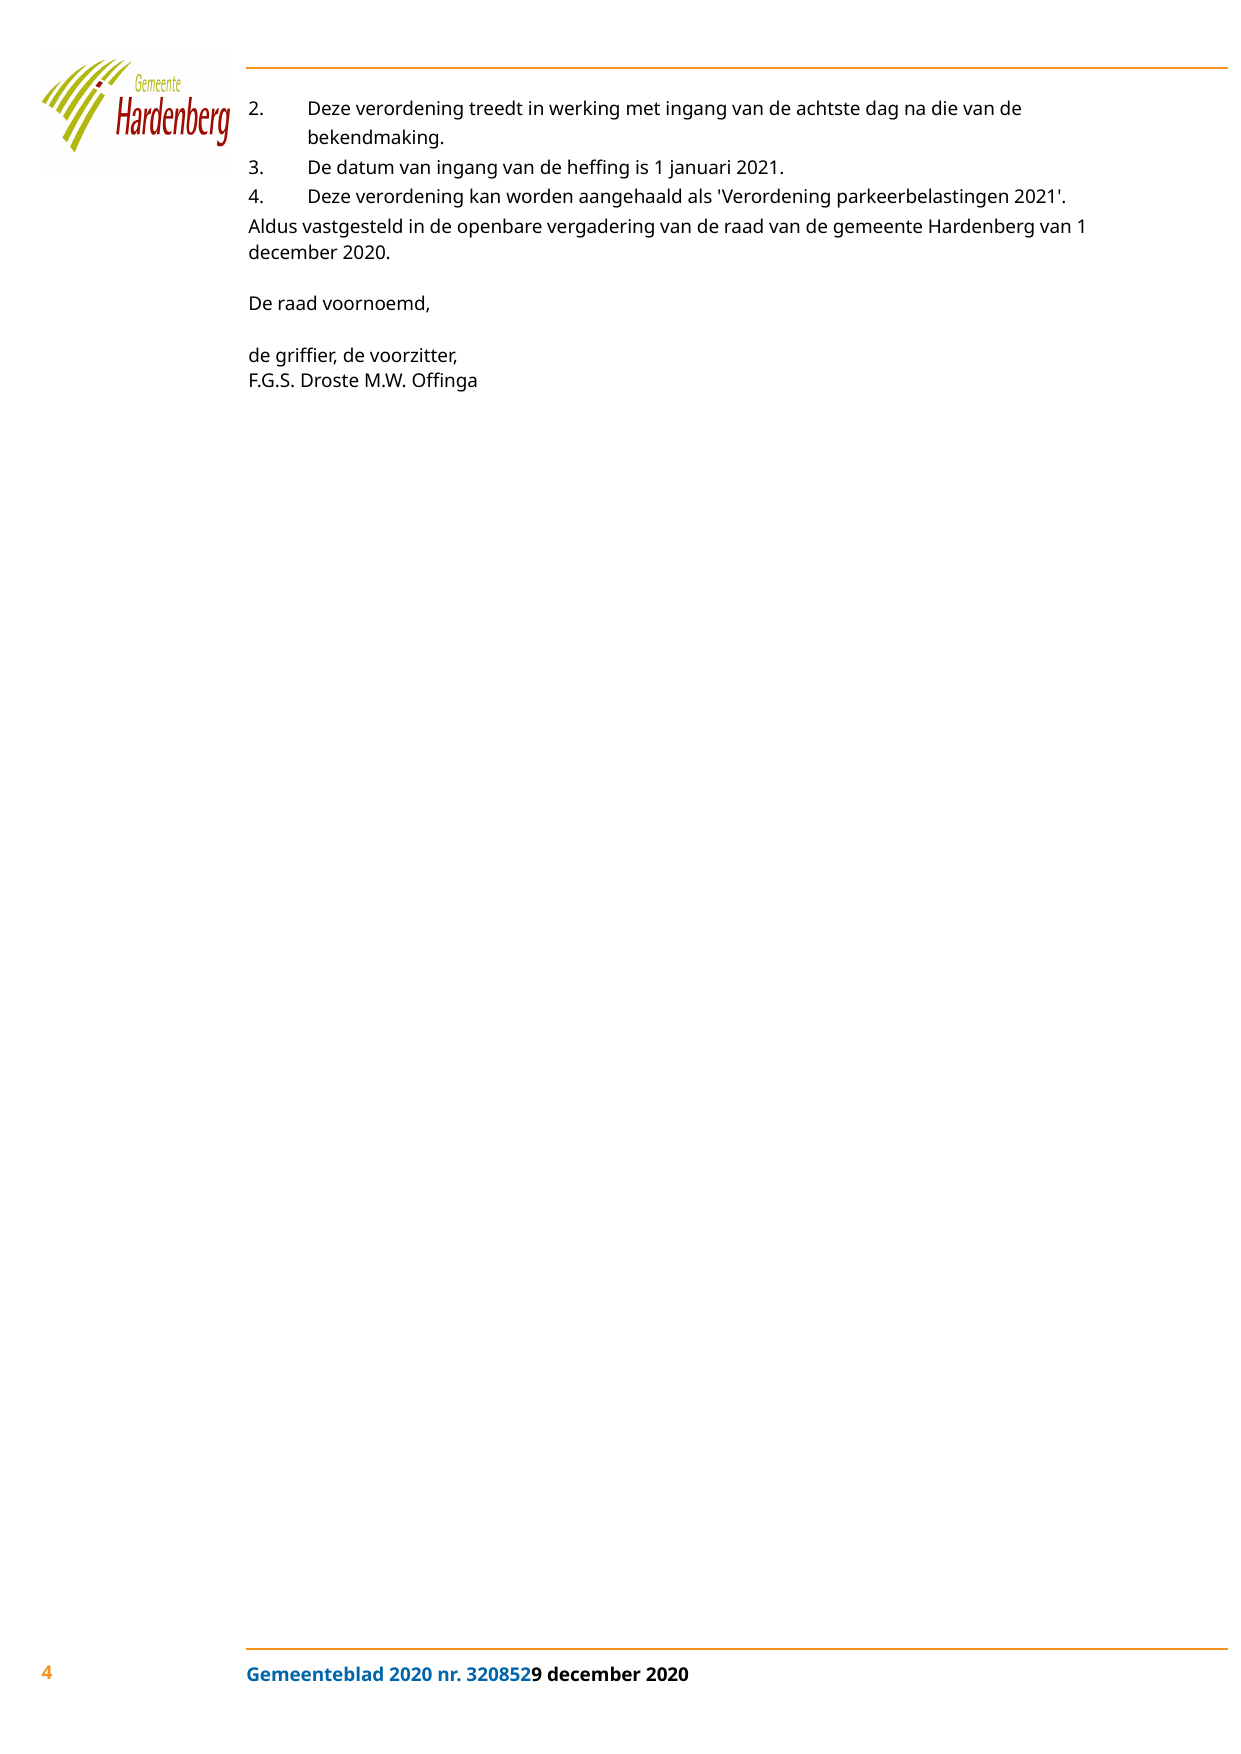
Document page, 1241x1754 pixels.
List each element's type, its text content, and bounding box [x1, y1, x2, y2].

text de griffier, de voorzitter, [248, 342, 1152, 367]
list De datum van ingang van de heffing is 1 januari 2021. [248, 154, 1152, 180]
list Deze verordening treedt in werking met ingang van de achtste dag na die van de bekendmaking. [248, 95, 1152, 150]
text Aldus vastgesteld in de openbare vergadering van de raad van de gemeente Hardenberg van 1 december 2020. [248, 213, 1152, 264]
picture [41, 47, 231, 172]
list Deze verordening kan worden aangehaald als 'Verordening parkeerbelastingen 2021'. [248, 183, 1152, 209]
text De raad voornoemd, [248, 290, 1152, 316]
text F.G.S. Droste M.W. Offinga [248, 367, 1152, 393]
